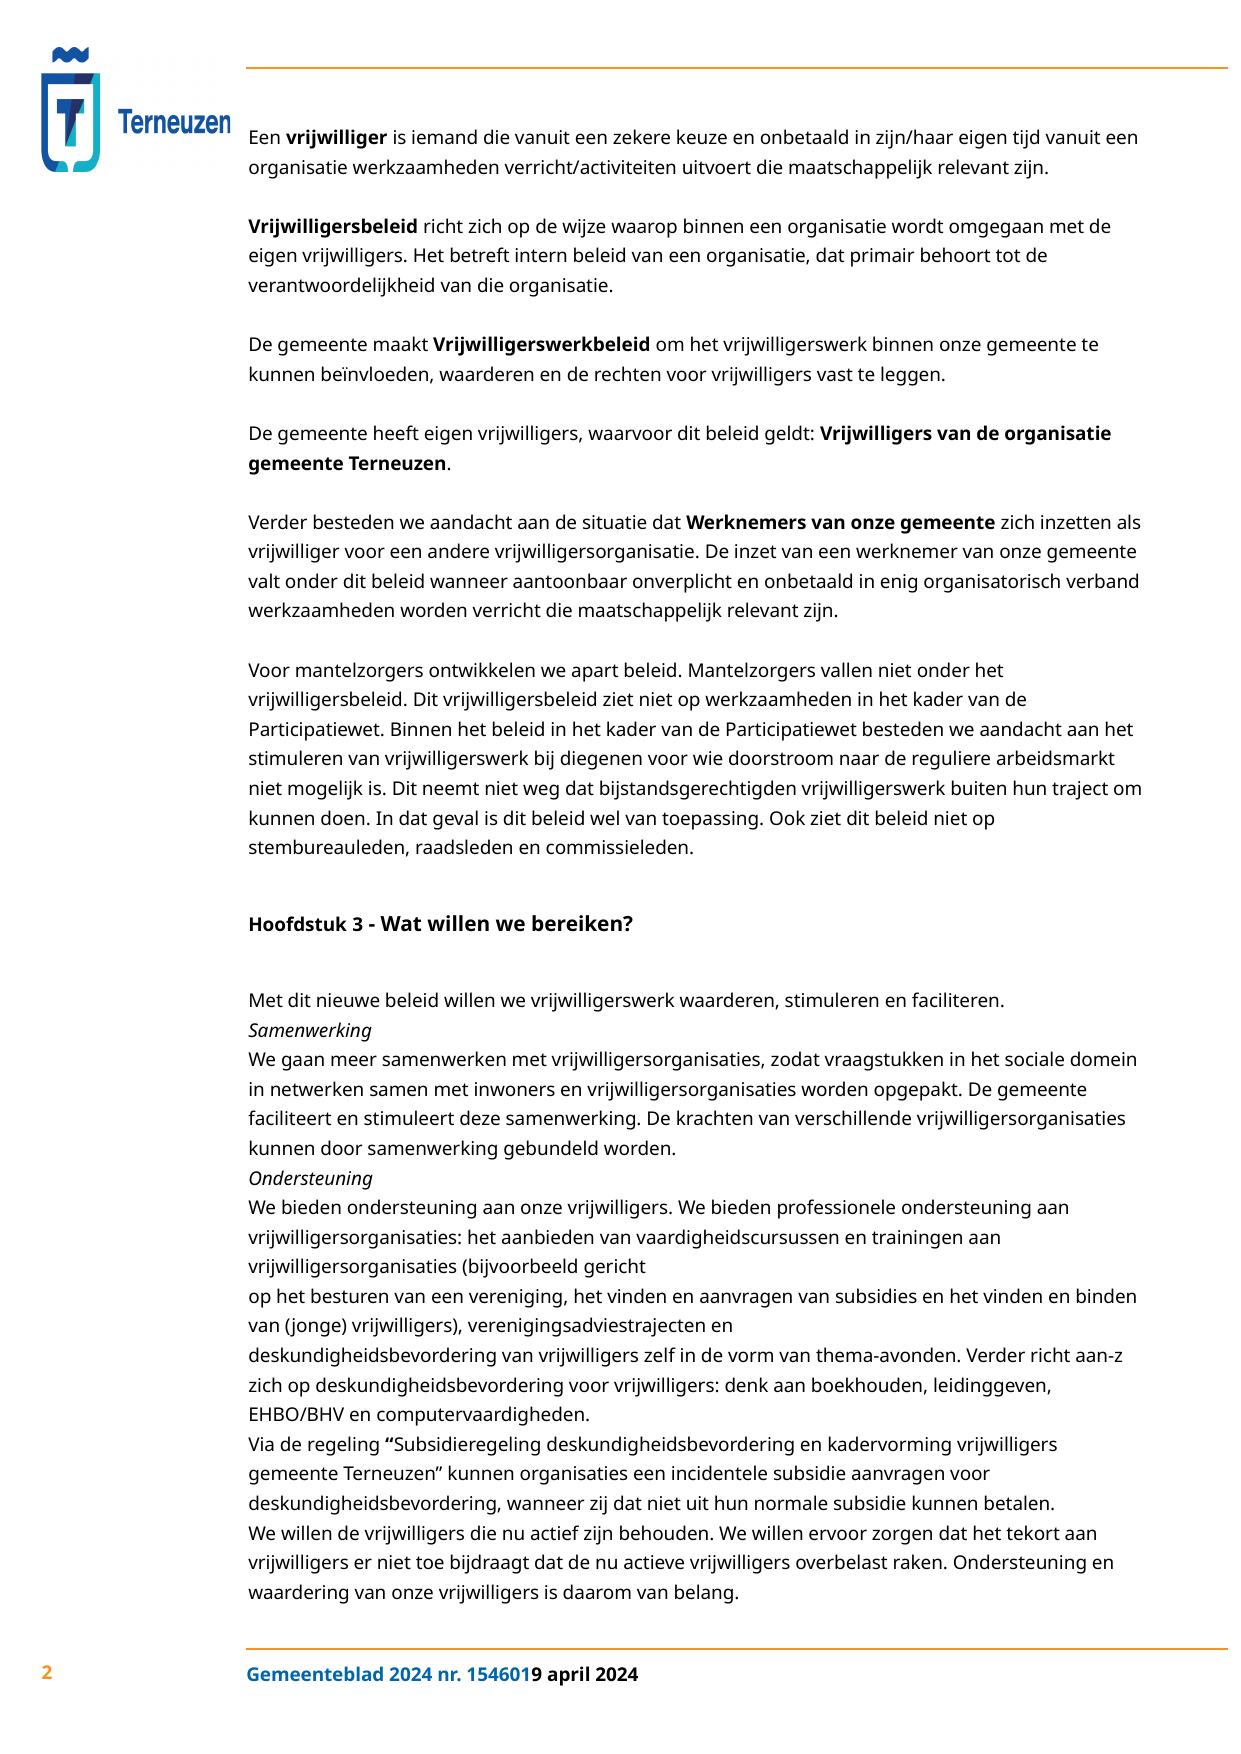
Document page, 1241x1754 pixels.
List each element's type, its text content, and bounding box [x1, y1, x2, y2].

text deskundigheidsbevordering van vrijwilligers zelf in de vorm van thema-avonden. Verder richt aan-z zich op deskundigheidsbevordering voor vrijwilligers: denk aan boekhouden, leidinggeven, EHBO/BHV en computervaardigheden. [248, 1342, 1152, 1427]
text Voor mantelzorgers ontwikkelen we apart beleid. Mantelzorgers vallen niet onder het vrijwilligersbeleid. Dit vrijwilligersbeleid ziet niet op werkzaamheden in het kader van de Participatiewet. Binnen het beleid in het kader van de Participatiewet besteden we aandacht aan het stimuleren van vrijwilligerswerk bij diegenen voor wie doorstroom naar de reguliere arbeidsmarkt niet mogelijk is. Dit neemt niet weg dat bijstandsgerechtigden vrijwilligerswerk buiten hun traject om kunnen doen. In dat geval is dit beleid wel van toepassing. Ook ziet dit beleid niet op stembureauleden, raadsleden en commissieleden. [248, 657, 1152, 860]
text Verder besteden we aandacht aan de situatie dat Werknemers van onze gemeente zich inzetten als vrijwilliger voor een andere vrijwilligersorganisatie. De inzet van een werknemer van onze gemeente valt onder dit beleid wanneer aantoonbaar onverplicht en onbetaald in enig organisatorisch verband werkzaamheden worden verricht die maatschappelijk relevant zijn. [248, 509, 1152, 623]
text Via de regeling “Subsidieregeling deskundigheidsbevordering en kadervorming vrijwilligers gemeente Terneuzen” kunnen organisaties een incidentele subsidie aanvragen voor deskundigheidsbevordering, wanneer zij dat niet uit hun normale subsidie kunnen betalen. [248, 1431, 1152, 1516]
text De gemeente maakt Vrijwilligerswerkbeleid om het vrijwilligerswerk binnen onze gemeente te kunnen beïnvloeden, waarderen en de rechten voor vrijwilligers vast te leggen. [248, 331, 1152, 387]
picture [41, 47, 231, 172]
text op het besturen van een vereniging, het vinden en aanvragen van subsidies en het vinden en binden van (jonge) vrijwilligers), verenigingsadviestrajecten en [248, 1283, 1152, 1338]
text We willen de vrijwilligers die nu actief zijn behouden. We willen ervoor zorgen dat het tekort aan vrijwilligers er niet toe bijdraagt dat de nu actieve vrijwilligers overbelast raken. Ondersteuning en waardering van onze vrijwilligers is daarom van belang. [248, 1520, 1152, 1605]
text Hoofdstuk 3 - Wat willen we bereiken? [248, 909, 1152, 938]
text We bieden ondersteuning aan onze vrijwilligers. We bieden professionele ondersteuning aan vrijwilligersorganisaties: het aanbieden van vaardigheidscursussen en trainingen aan vrijwilligersorganisaties (bijvoorbeeld gericht [248, 1194, 1152, 1279]
text Samenwerking [248, 1017, 1152, 1043]
text De gemeente heeft eigen vrijwilligers, waarvoor dit beleid geldt: Vrijwilligers van de organisatie gemeente Terneuzen. [248, 420, 1152, 476]
text We gaan meer samenwerken met vrijwilligersorganisaties, zodat vraagstukken in het sociale domein in netwerken samen met inwoners en vrijwilligersorganisaties worden opgepakt. De gemeente faciliteert en stimuleert deze samenwerking. De krachten van verschillende vrijwilligersorganisaties kunnen door samenwerking gebundeld worden. [248, 1046, 1152, 1161]
text Vrijwilligersbeleid richt zich op de wijze waarop binnen een organisatie wordt omgegaan met de eigen vrijwilligers. Het betreft intern beleid van een organisatie, dat primair behoort tot de verantwoordelijkheid van die organisatie. [248, 213, 1152, 298]
text Een vrijwilliger is iemand die vanuit een zekere keuze en onbetaald in zijn/haar eigen tijd vanuit een organisatie werkzaamheden verricht/activiteiten uitvoert die maatschappelijk relevant zijn. [248, 124, 1152, 180]
text Ondersteuning [248, 1165, 1152, 1191]
text Met dit nieuwe beleid willen we vrijwilligerswerk waarderen, stimuleren en faciliteren. [248, 987, 1152, 1013]
